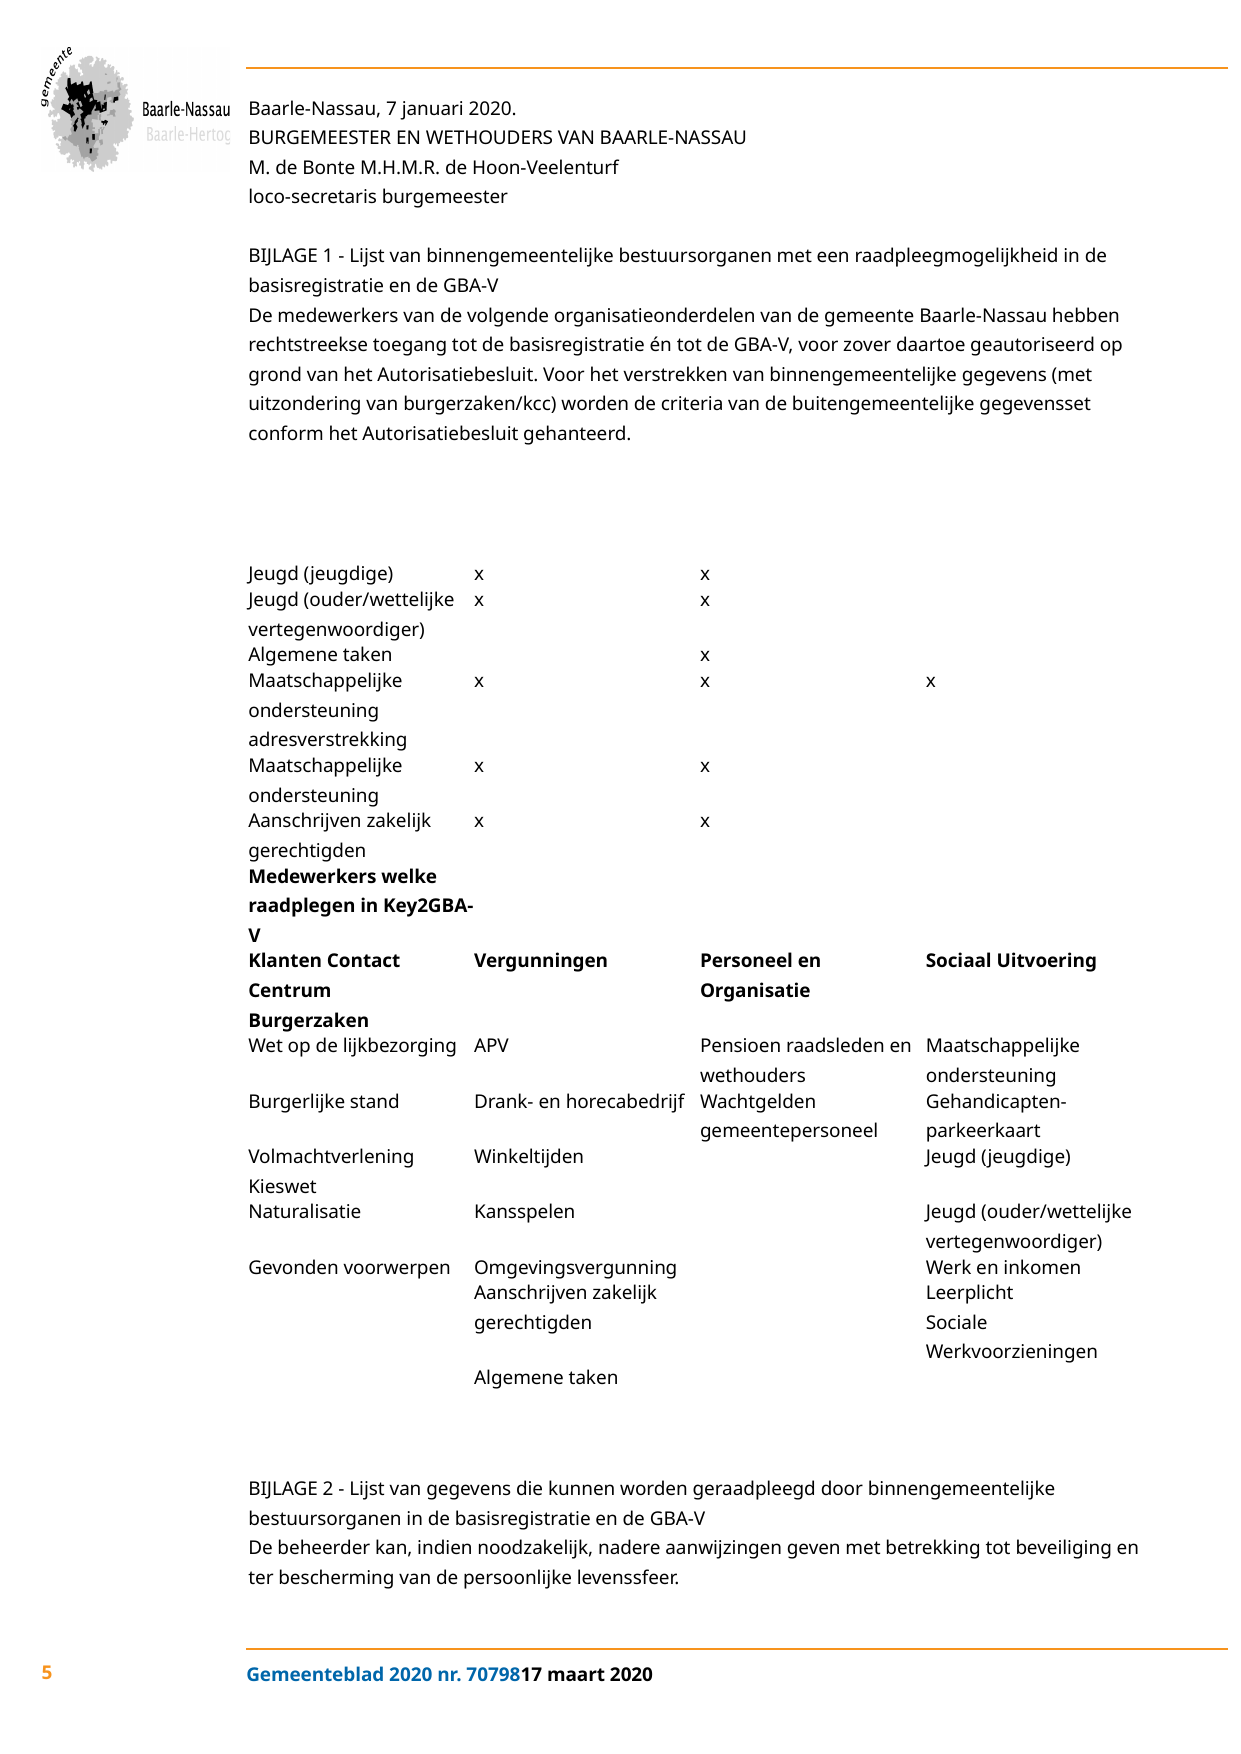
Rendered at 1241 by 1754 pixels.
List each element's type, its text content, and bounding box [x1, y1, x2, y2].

table_cell [926, 752, 1152, 807]
table_cell Medewerkers welke raadplegen in Key2GBA-V [248, 863, 474, 948]
text BURGEMEESTER EN WETHOUDERS VAN BAARLE-NASSAU [248, 124, 1152, 150]
table_cell Sociaal Uitvoering [926, 948, 1152, 1033]
table_cell x [700, 752, 926, 807]
table_header x [474, 561, 700, 586]
table_cell Algemene taken [474, 1365, 700, 1390]
table_cell Algemene taken [248, 642, 474, 667]
table_cell Aanschrijven zakelijk gerechtigden [248, 808, 474, 863]
table_cell Volmachtverlening Kieswet [248, 1143, 474, 1198]
table_cell [926, 586, 1152, 642]
table_cell Drank- en horecabedrijf [474, 1088, 700, 1143]
table_cell Burgerlijke stand [248, 1088, 474, 1143]
table_cell Pensioen raadsleden en wethouders [700, 1033, 926, 1088]
table_cell Maatschappelijke ondersteuning [926, 1033, 1152, 1088]
text De beheerder kan, indien noodzakelijk, nadere aanwijzingen geven met betrekking tot beveiliging en ter bescherming van de persoonlijke levenssfeer. [248, 1534, 1152, 1590]
table_cell [700, 1254, 926, 1279]
text De medewerkers van de volgende organisatieonderdelen van de gemeente Baarle-Nassau hebben rechtstreekse toegang tot de basisregistratie én tot de GBA-V, voor zover daartoe geautoriseerd op grond van het Autorisatiebesluit. Voor het verstrekken van binnengemeentelijke gegevens (met uitzondering van burgerzaken/kcc) worden de criteria van de buitengemeentelijke gegevensset conform het Autorisatiebesluit gehanteerd. [248, 302, 1152, 446]
table_cell x [474, 667, 700, 752]
table_cell Wachtgelden gemeentepersoneel [700, 1088, 926, 1143]
table_cell [700, 863, 926, 948]
table_cell Jeugd (jeugdige) [926, 1143, 1152, 1198]
table_cell x [474, 586, 700, 642]
table_cell Werk en inkomen [926, 1254, 1152, 1279]
table_cell [248, 1280, 474, 1364]
table_cell [700, 1280, 926, 1364]
table_cell Aanschrijven zakelijk gerechtigden [474, 1280, 700, 1364]
table_cell x [474, 808, 700, 863]
table_header x [700, 561, 926, 586]
table_cell x [926, 667, 1152, 752]
table_cell Klanten Contact Centrum Burgerzaken [248, 948, 474, 1033]
table_cell Omgevingsvergunning [474, 1254, 700, 1279]
table_cell APV [474, 1033, 700, 1088]
table_cell Gevonden voorwerpen [248, 1254, 474, 1279]
table_cell Maatschappelijke ondersteuning adresverstrekking [248, 667, 474, 752]
table_cell x [474, 752, 700, 807]
picture [41, 47, 231, 172]
table_cell [926, 642, 1152, 667]
table_cell x [700, 808, 926, 863]
text loco-secretaris burgemeester [248, 183, 1152, 209]
text BIJLAGE 1 - Lijst van binnengemeentelijke bestuursorganen met een raadpleegmogelijkheid in de basisregistratie en de GBA-V [248, 243, 1152, 298]
table_cell Winkeltijden [474, 1143, 700, 1198]
table_cell [248, 1365, 474, 1390]
text BIJLAGE 2 - Lijst van gegevens die kunnen worden geraadpleegd door binnengemeentelijke bestuursorganen in de basisregistratie en de GBA-V [248, 1475, 1152, 1531]
table_cell [474, 863, 700, 948]
table_header [926, 561, 1152, 586]
table_cell Vergunningen [474, 948, 700, 1033]
table_cell Wet op de lijkbezorging [248, 1033, 474, 1088]
table_cell [926, 863, 1152, 948]
text M. de Bonte M.H.M.R. de Hoon-Veelenturf [248, 154, 1152, 180]
table_cell [474, 642, 700, 667]
table_cell [700, 1199, 926, 1254]
table_cell Naturalisatie [248, 1199, 474, 1254]
table_cell Gehandicapten-parkeerkaart [926, 1088, 1152, 1143]
table_cell x [700, 642, 926, 667]
table_cell Personeel en Organisatie [700, 948, 926, 1033]
table_header Jeugd (jeugdige) [248, 561, 474, 586]
table_cell Jeugd (ouder/wettelijke vertegenwoordiger) [926, 1199, 1152, 1254]
table_cell [926, 808, 1152, 863]
table_cell Leerplicht Sociale Werkvoorzieningen [926, 1280, 1152, 1364]
text Baarle-Nassau, 7 januari 2020. [248, 95, 1152, 121]
table_cell Kansspelen [474, 1199, 700, 1254]
table_cell x [700, 667, 926, 752]
table_cell [700, 1143, 926, 1198]
table_cell [926, 1365, 1152, 1390]
table_cell x [700, 586, 926, 642]
table_cell [700, 1365, 926, 1390]
table_cell Jeugd (ouder/wettelijke vertegenwoordiger) [248, 586, 474, 642]
table_cell Maatschappelijke ondersteuning [248, 752, 474, 807]
